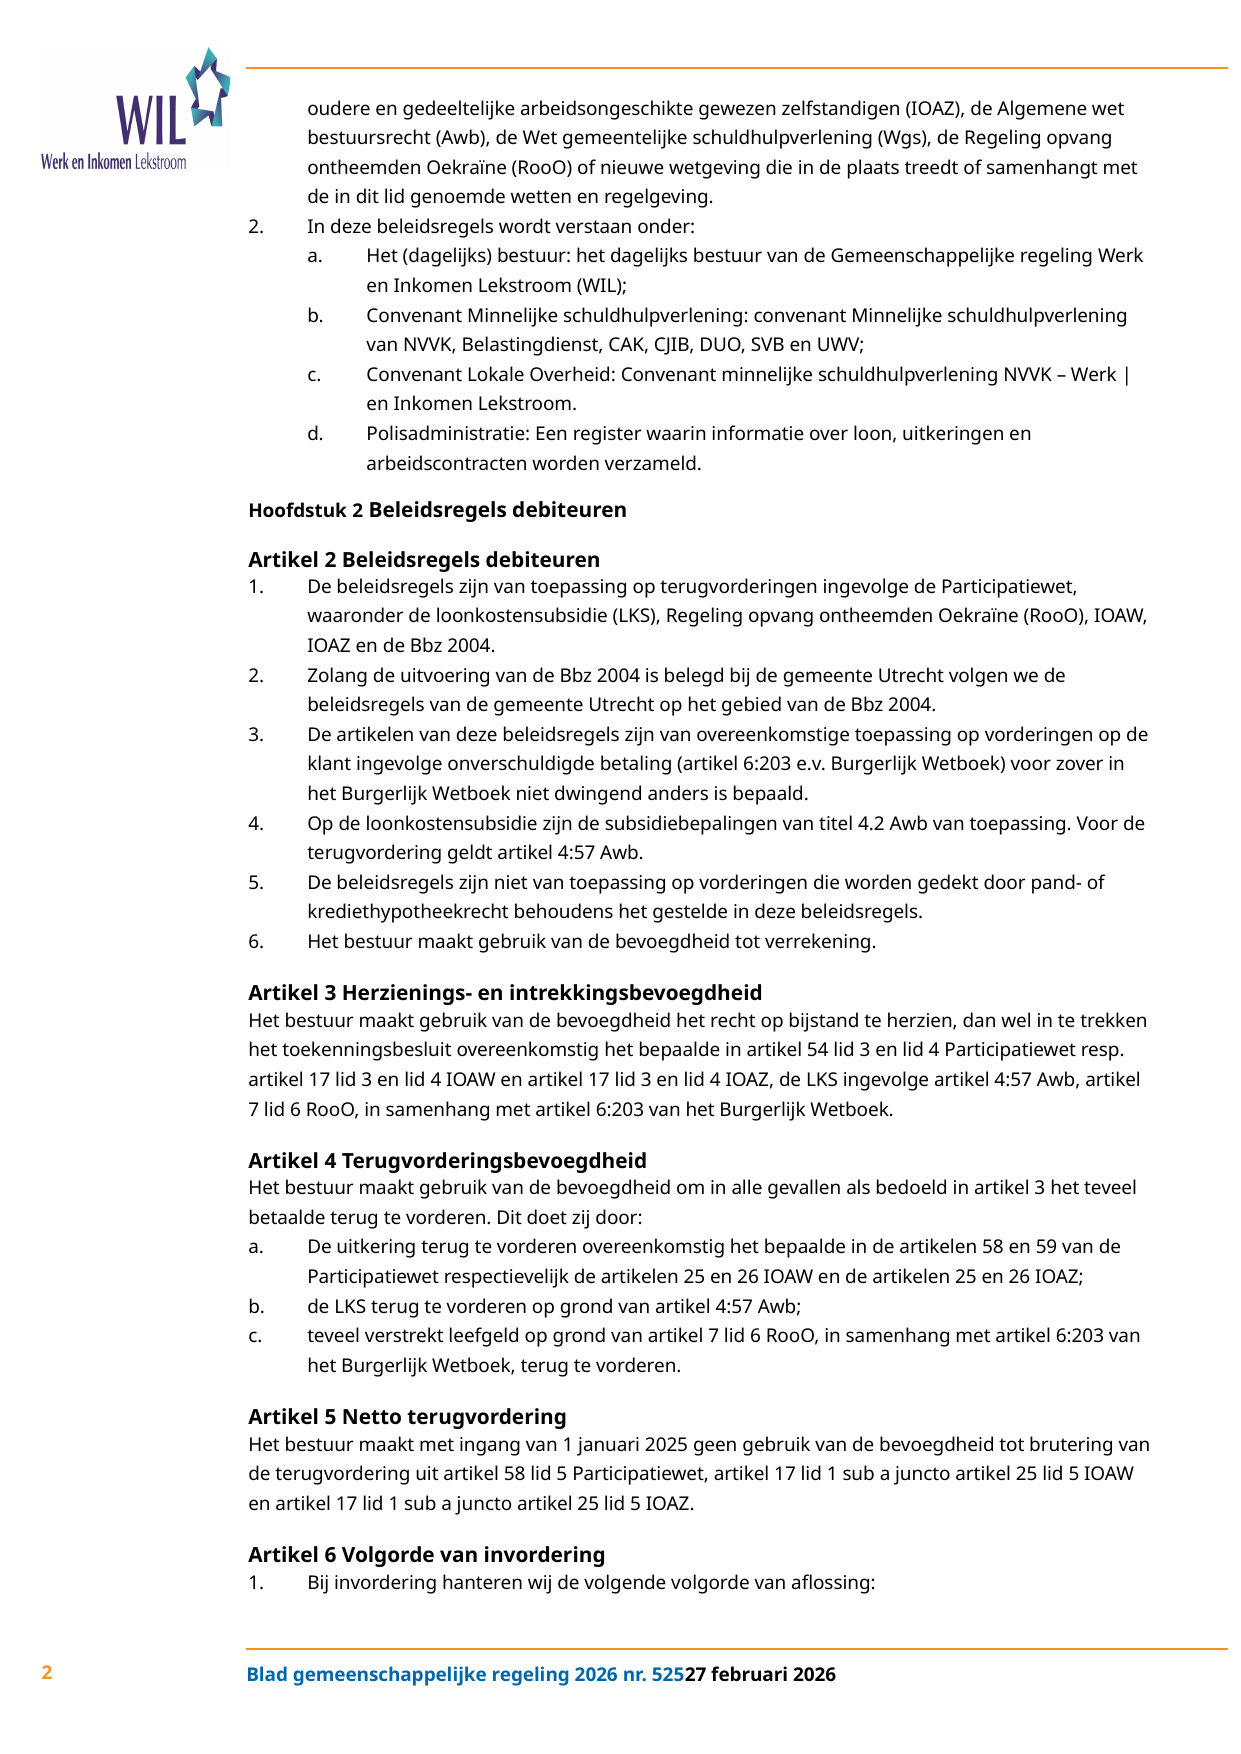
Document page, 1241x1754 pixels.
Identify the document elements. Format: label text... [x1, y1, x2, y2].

list Polisadministratie: Een register waarin informatie over loon, uitkeringen en arbeidscontracten worden verzameld. [307, 420, 1152, 476]
text Artikel 5 Netto terugvordering [248, 1402, 1152, 1431]
list De uitkering terug te vorderen overeenkomstig het bepaalde in de artikelen 58 en 59 van de Participatiewet respectievelijk de artikelen 25 en 26 IOAW en de artikelen 25 en 26 IOAZ; [248, 1234, 1152, 1289]
list Bij invordering hanteren wij de volgende volgorde van aflossing: [248, 1569, 1152, 1595]
list Het bestuur maakt gebruik van de bevoegdheid tot verrekening. [248, 928, 1152, 954]
text Artikel 6 Volgorde van invordering [248, 1541, 1152, 1569]
list In deze beleidsregels wordt verstaan onder: [248, 213, 1152, 239]
text Artikel 4 Terugvorderingsbevoegdheid [248, 1146, 1152, 1174]
list teveel verstrekt leefgeld op grond van artikel 7 lid 6 RooO, in samenhang met artikel 6:203 van het Burgerlijk Wetboek, terug te vorderen. [248, 1322, 1152, 1378]
list De artikelen van deze beleidsregels zijn van overeenkomstige toepassing op vorderingen op de klant ingevolge onverschuldigde betaling (artikel 6:203 e.v. Burgerlijk Wetboek) voor zover in het Burgerlijk Wetboek niet dwingend anders is bepaald. [248, 721, 1152, 806]
list Op de loonkostensubsidie zijn de subsidiebepalingen van titel 4.2 Awb van toepassing. Voor de terugvordering geldt artikel 4:57 Awb. [248, 810, 1152, 865]
list Convenant Lokale Overheid: Convenant minnelijke schuldhulpverlening NVVK – Werk | en Inkomen Lekstroom. [307, 361, 1152, 416]
list De beleidsregels zijn niet van toepassing op vorderingen die worden gedekt door pand- of krediethypotheekrecht behoudens het gestelde in deze beleidsregels. [248, 869, 1152, 924]
list de LKS terug te vorderen op grond van artikel 4:57 Awb; [248, 1293, 1152, 1319]
text Het bestuur maakt gebruik van de bevoegdheid het recht op bijstand te herzien, dan wel in te trekken het toekenningsbesluit overeenkomstig het bepaalde in artikel 54 lid 3 en lid 4 Participatiewet resp. artikel 17 lid 3 en lid 4 IOAW en artikel 17 lid 3 en lid 4 IOAZ, de LKS ingevolge artikel 4:57 Awb, artikel 7 lid 6 RooO, in samenhang met artikel 6:203 van het Burgerlijk Wetboek. [248, 1007, 1152, 1121]
list Zolang de uitvoering van de Bbz 2004 is belegd bij de gemeente Utrecht volgen we de beleidsregels van de gemeente Utrecht op het gebied van de Bbz 2004. [248, 662, 1152, 717]
text Hoofdstuk 2 Beleidsregels debiteuren [248, 495, 1152, 524]
list De beleidsregels zijn van toepassing op terugvorderingen ingevolge de Participatiewet, waaronder de loonkostensubsidie (LKS), Regeling opvang ontheemden Oekraïne (RooO), IOAW, IOAZ en de Bbz 2004. [248, 573, 1152, 658]
text Artikel 3 Herzienings- en intrekkingsbevoegdheid [248, 978, 1152, 1007]
text Het bestuur maakt gebruik van de bevoegdheid om in alle gevallen als bedoeld in artikel 3 het teveel betaalde terug te vorderen. Dit doet zij door: [248, 1174, 1152, 1230]
list Het (dagelijks) bestuur: het dagelijks bestuur van de Gemeenschappelijke regeling Werk en Inkomen Lekstroom (WIL); [307, 243, 1152, 298]
text Artikel 2 Beleidsregels debiteuren [248, 545, 1152, 573]
list oudere en gedeeltelijke arbeidsongeschikte gewezen zelfstandigen (IOAZ), de Algemene wet bestuursrecht (Awb), de Wet gemeentelijke schuldhulpverlening (Wgs), de Regeling opvang ontheemden Oekraïne (RooO) of nieuwe wetgeving die in de plaats treedt of samenhangt met de in dit lid genoemde wetten en regelgeving. [248, 95, 1152, 209]
list Convenant Minnelijke schuldhulpverlening: convenant Minnelijke schuldhulpverlening van NVVK, Belastingdienst, CAK, CJIB, DUO, SVB en UWV; [307, 302, 1152, 357]
picture [41, 47, 231, 172]
text Het bestuur maakt met ingang van 1 januari 2025 geen gebruik van de bevoegdheid tot brutering van de terugvordering uit artikel 58 lid 5 Participatiewet, artikel 17 lid 1 sub a juncto artikel 25 lid 5 IOAW en artikel 17 lid 1 sub a juncto artikel 25 lid 5 IOAZ. [248, 1431, 1152, 1516]
